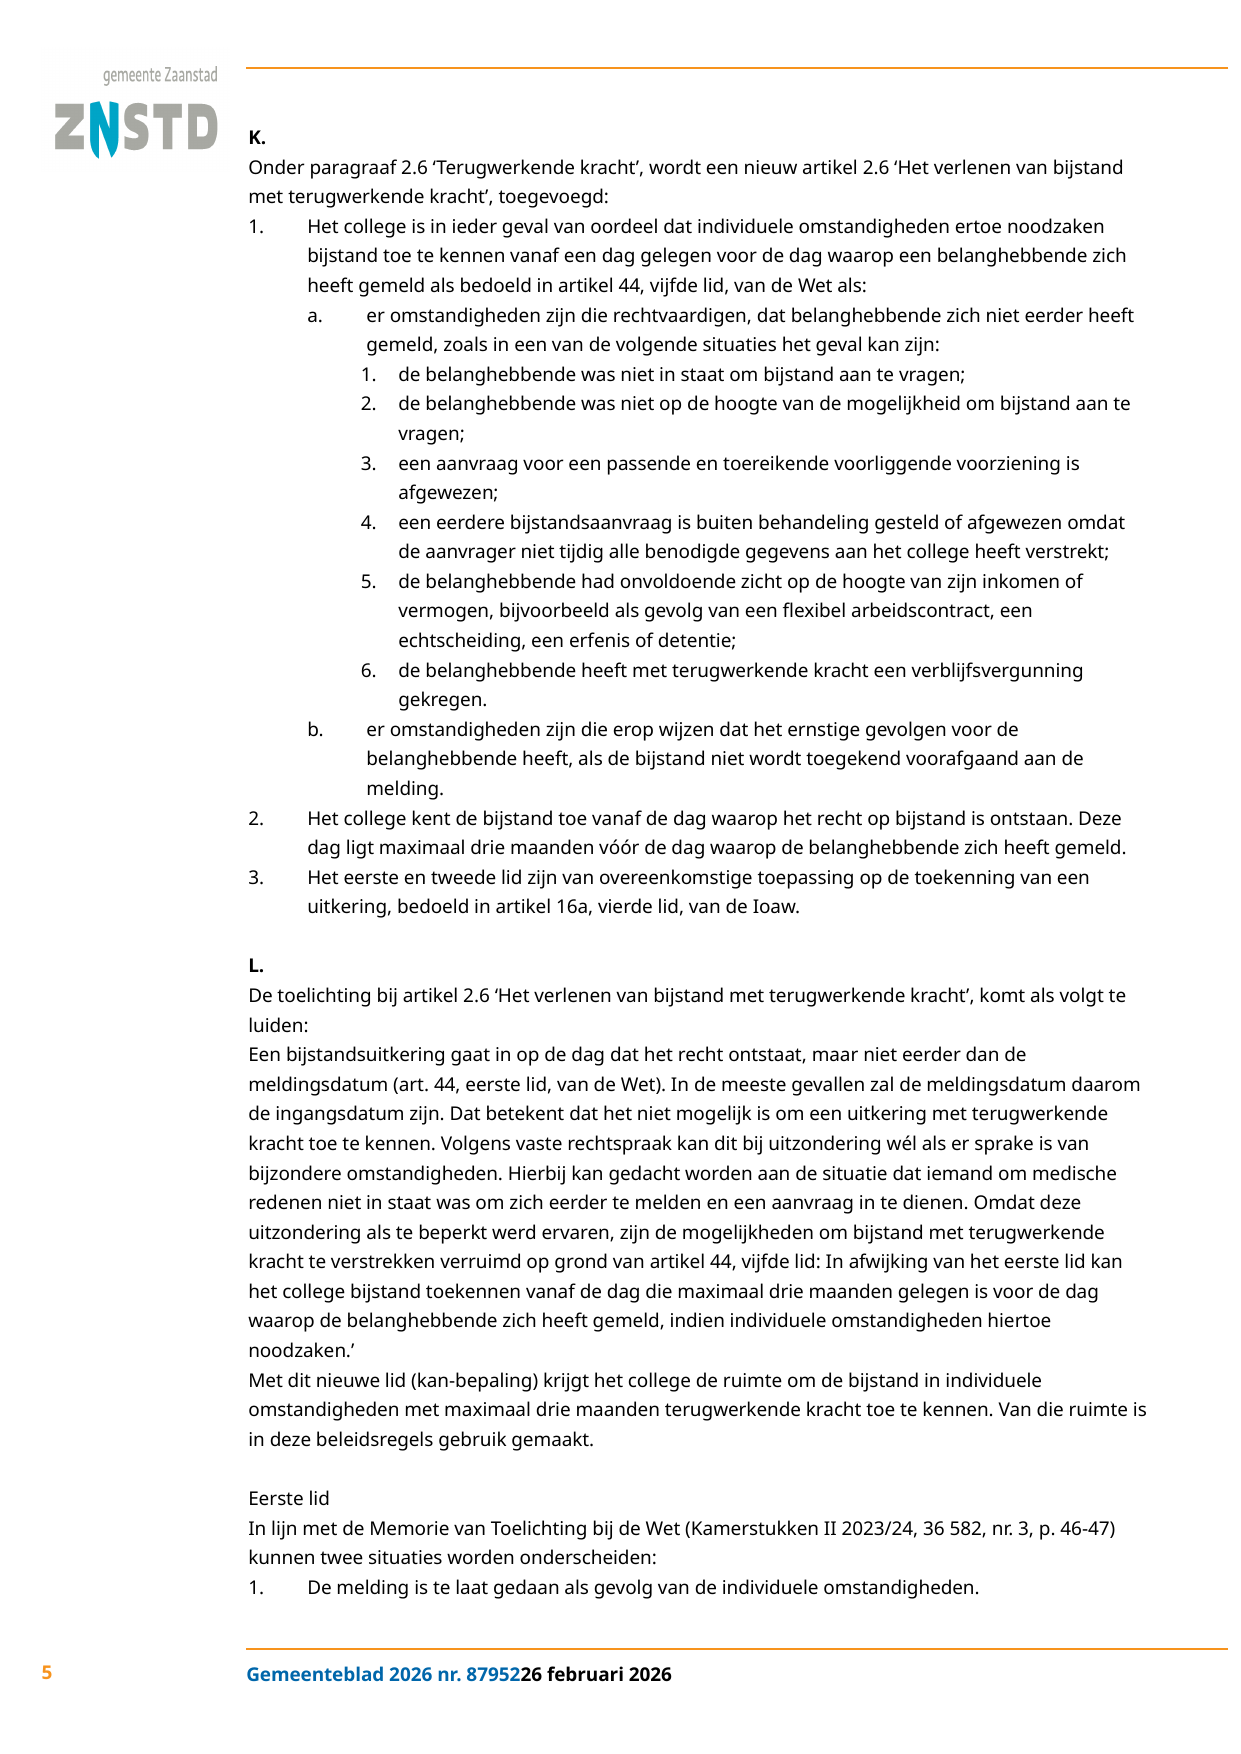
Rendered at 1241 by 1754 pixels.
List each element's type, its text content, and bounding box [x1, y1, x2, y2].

list de belanghebbende was niet op de hoogte van de mogelijkheid om bijstand aan te vragen; [361, 391, 1152, 446]
text Onder paragraaf 2.6 ‘Terugwerkende kracht’, wordt een nieuw artikel 2.6 ‘Het verlenen van bijstand met terugwerkende kracht’, toegevoegd: [248, 154, 1152, 209]
list Het eerste en tweede lid zijn van overeenkomstige toepassing op de toekenning van een uitkering, bedoeld in artikel 16a, vierde lid, van de Ioaw. [248, 864, 1152, 919]
list een eerdere bijstandsaanvraag is buiten behandeling gesteld of afgewezen omdat de aanvrager niet tijdig alle benodigde gegevens aan het college heeft verstrekt; [361, 509, 1152, 564]
text Eerste lid [248, 1485, 1152, 1511]
text K. [248, 124, 1152, 150]
list er omstandigheden zijn die erop wijzen dat het ernstige gevolgen voor de belanghebbende heeft, als de bijstand niet wordt toegekend voorafgaand aan de melding. [307, 716, 1152, 801]
list een aanvraag voor een passende en toereikende voorliggende voorziening is afgewezen; [361, 450, 1152, 505]
text Een bijstandsuitkering gaat in op de dag dat het recht ontstaat, maar niet eerder dan de meldingsdatum (art. 44, eerste lid, van de Wet). In de meeste gevallen zal de meldingsdatum daarom de ingangsdatum zijn. Dat betekent dat het niet mogelijk is om een uitkering met terugwerkende kracht toe te kennen. Volgens vaste rechtspraak kan dit bij uitzondering wél als er sprake is van bijzondere omstandigheden. Hierbij kan gedacht worden aan de situatie dat iemand om medische redenen niet in staat was om zich eerder te melden en een aanvraag in te dienen. Omdat deze uitzondering als te beperkt werd ervaren, zijn de mogelijkheden om bijstand met terugwerkende kracht te verstrekken verruimd op grond van artikel 44, vijfde lid: In afwijking van het eerste lid kan het college bijstand toekennen vanaf de dag die maximaal drie maanden gelegen is voor de dag waarop de belanghebbende zich heeft gemeld, indien individuele omstandigheden hiertoe noodzaken.’ [248, 1041, 1152, 1363]
picture [41, 47, 231, 172]
list de belanghebbende had onvoldoende zicht op de hoogte van zijn inkomen of vermogen, bijvoorbeeld als gevolg van een flexibel arbeidscontract, een echtscheiding, een erfenis of detentie; [361, 568, 1152, 653]
text De toelichting bij artikel 2.6 ‘Het verlenen van bijstand met terugwerkende kracht’, komt als volgt te luiden: [248, 982, 1152, 1038]
list er omstandigheden zijn die rechtvaardigen, dat belanghebbende zich niet eerder heeft gemeld, zoals in een van de volgende situaties het geval kan zijn: [307, 302, 1152, 357]
list de belanghebbende heeft met terugwerkende kracht een verblijfsvergunning gekregen. [361, 657, 1152, 712]
list De melding is te laat gedaan als gevolg van de individuele omstandigheden. [248, 1574, 1152, 1600]
text Met dit nieuwe lid (kan-bepaling) krijgt het college de ruimte om de bijstand in individuele omstandigheden met maximaal drie maanden terugwerkende kracht toe te kennen. Van die ruimte is in deze beleidsregels gebruik gemaakt. [248, 1367, 1152, 1452]
list Het college kent de bijstand toe vanaf de dag waarop het recht op bijstand is ontstaan. Deze dag ligt maximaal drie maanden vóór de dag waarop de belanghebbende zich heeft gemeld. [248, 805, 1152, 860]
list Het college is in ieder geval van oordeel dat individuele omstandigheden ertoe noodzaken bijstand toe te kennen vanaf een dag gelegen voor de dag waarop een belanghebbende zich heeft gemeld als bedoeld in artikel 44, vijfde lid, van de Wet als: [248, 213, 1152, 298]
text In lijn met de Memorie van Toelichting bij de Wet (Kamerstukken II 2023/24, 36 582, nr. 3, p. 46-47) kunnen twee situaties worden onderscheiden: [248, 1515, 1152, 1570]
list de belanghebbende was niet in staat om bijstand aan te vragen; [361, 361, 1152, 387]
text L. [248, 953, 1152, 978]
